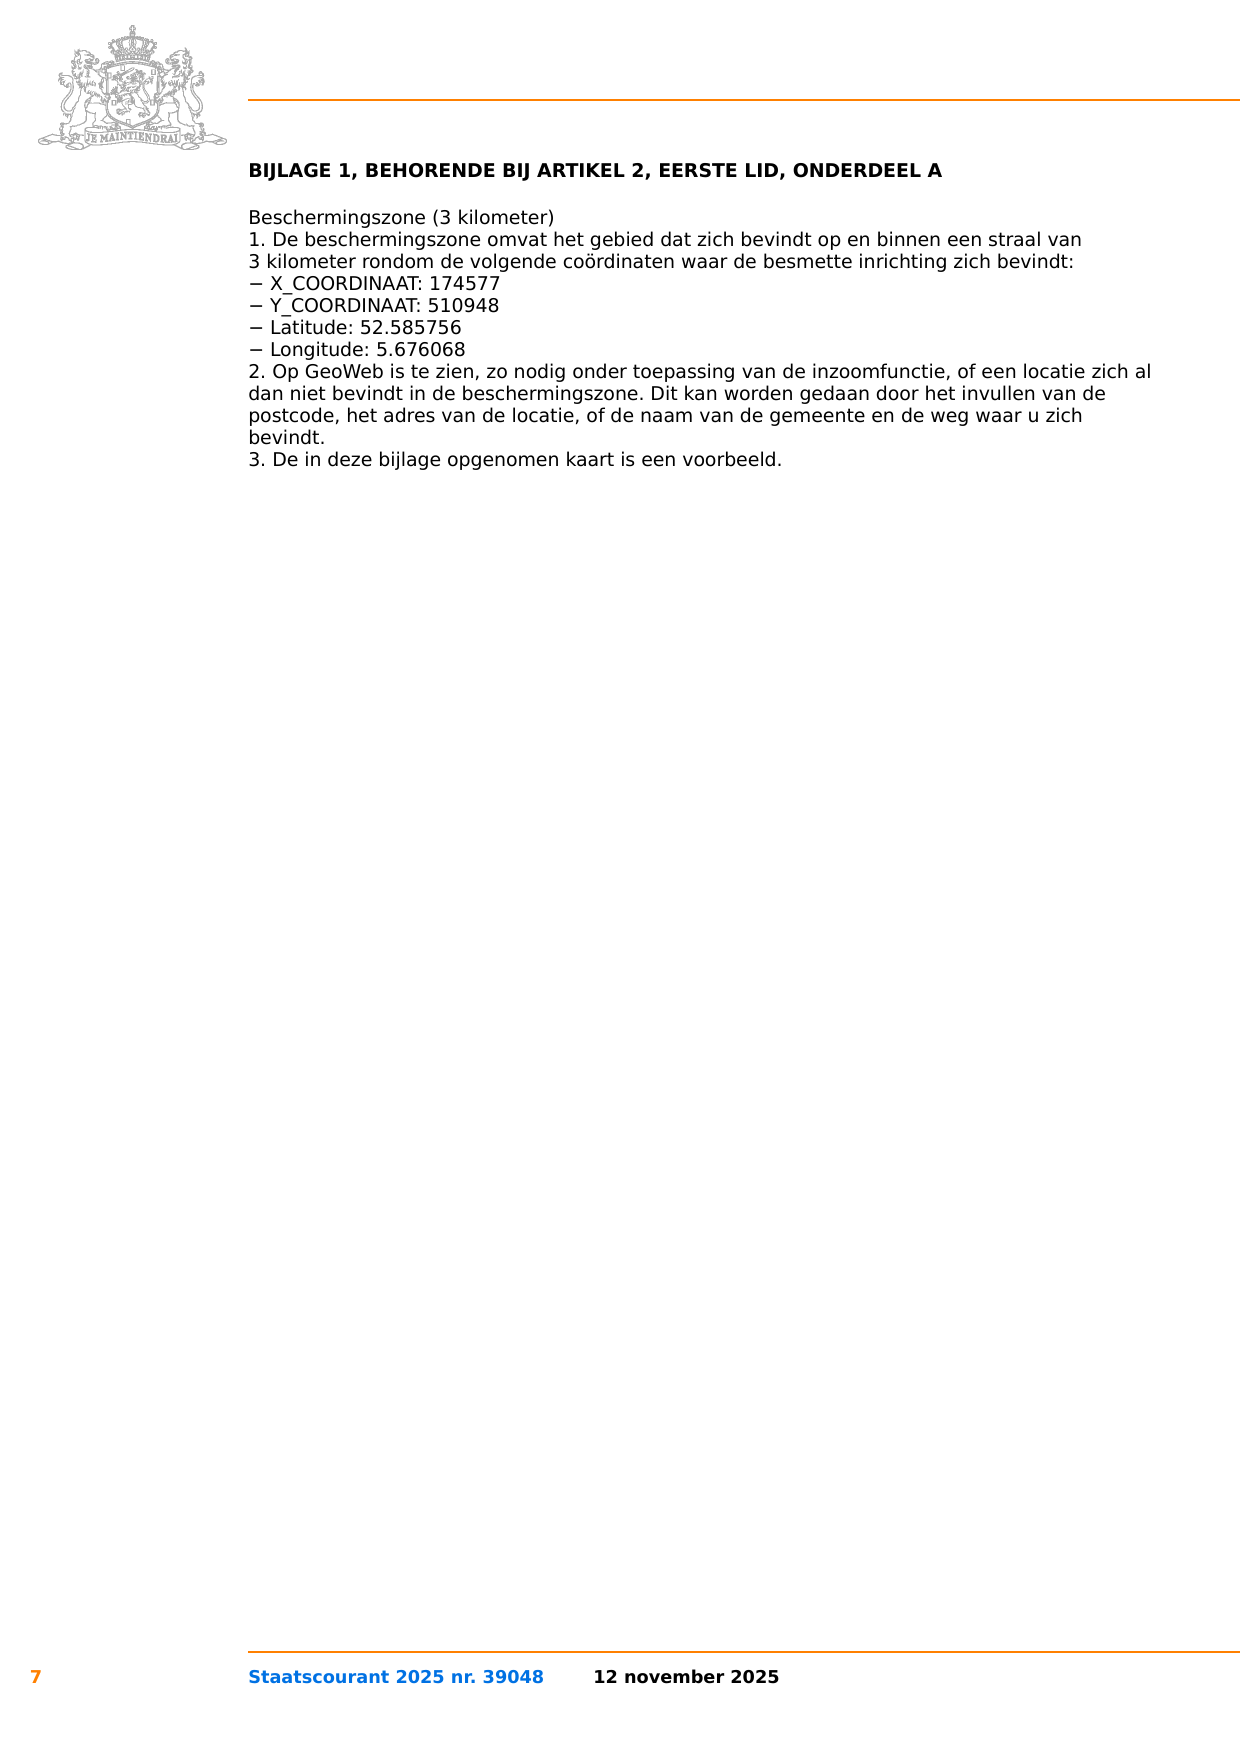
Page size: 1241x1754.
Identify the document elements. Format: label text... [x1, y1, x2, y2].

subtitle BIJLAGE 1, BEHORENDE BIJ ARTIKEL 2, EERSTE LID, ONDERDEEL A [248, 160, 1163, 182]
text 3. De in deze bijlage opgenomen kaart is een voorbeeld. [248, 449, 1163, 471]
text − Latitude: 52.585756 [248, 317, 1163, 339]
text − Longitude: 5.676068 [248, 339, 1163, 361]
picture [38, 25, 227, 150]
subtitle Beschermingszone (3 kilometer) [248, 207, 1163, 229]
text 2. Op GeoWeb is te zien, zo nodig onder toepassing van de inzoomfunctie, of een locatie zich al dan niet bevindt in de beschermingszone. Dit kan worden gedaan door het invullen van de postcode, het adres van de locatie, of de naam van de gemeente en de weg waar u zich bevindt. [248, 361, 1163, 449]
text − X_COORDINAAT: 174577 [248, 273, 1163, 295]
text − Y_COORDINAAT: 510948 [248, 295, 1163, 317]
text 1. De beschermingszone omvat het gebied dat zich bevindt op en binnen een straal van 3 kilometer rondom de volgende coördinaten waar de besmette inrichting zich bevindt: [248, 229, 1163, 273]
